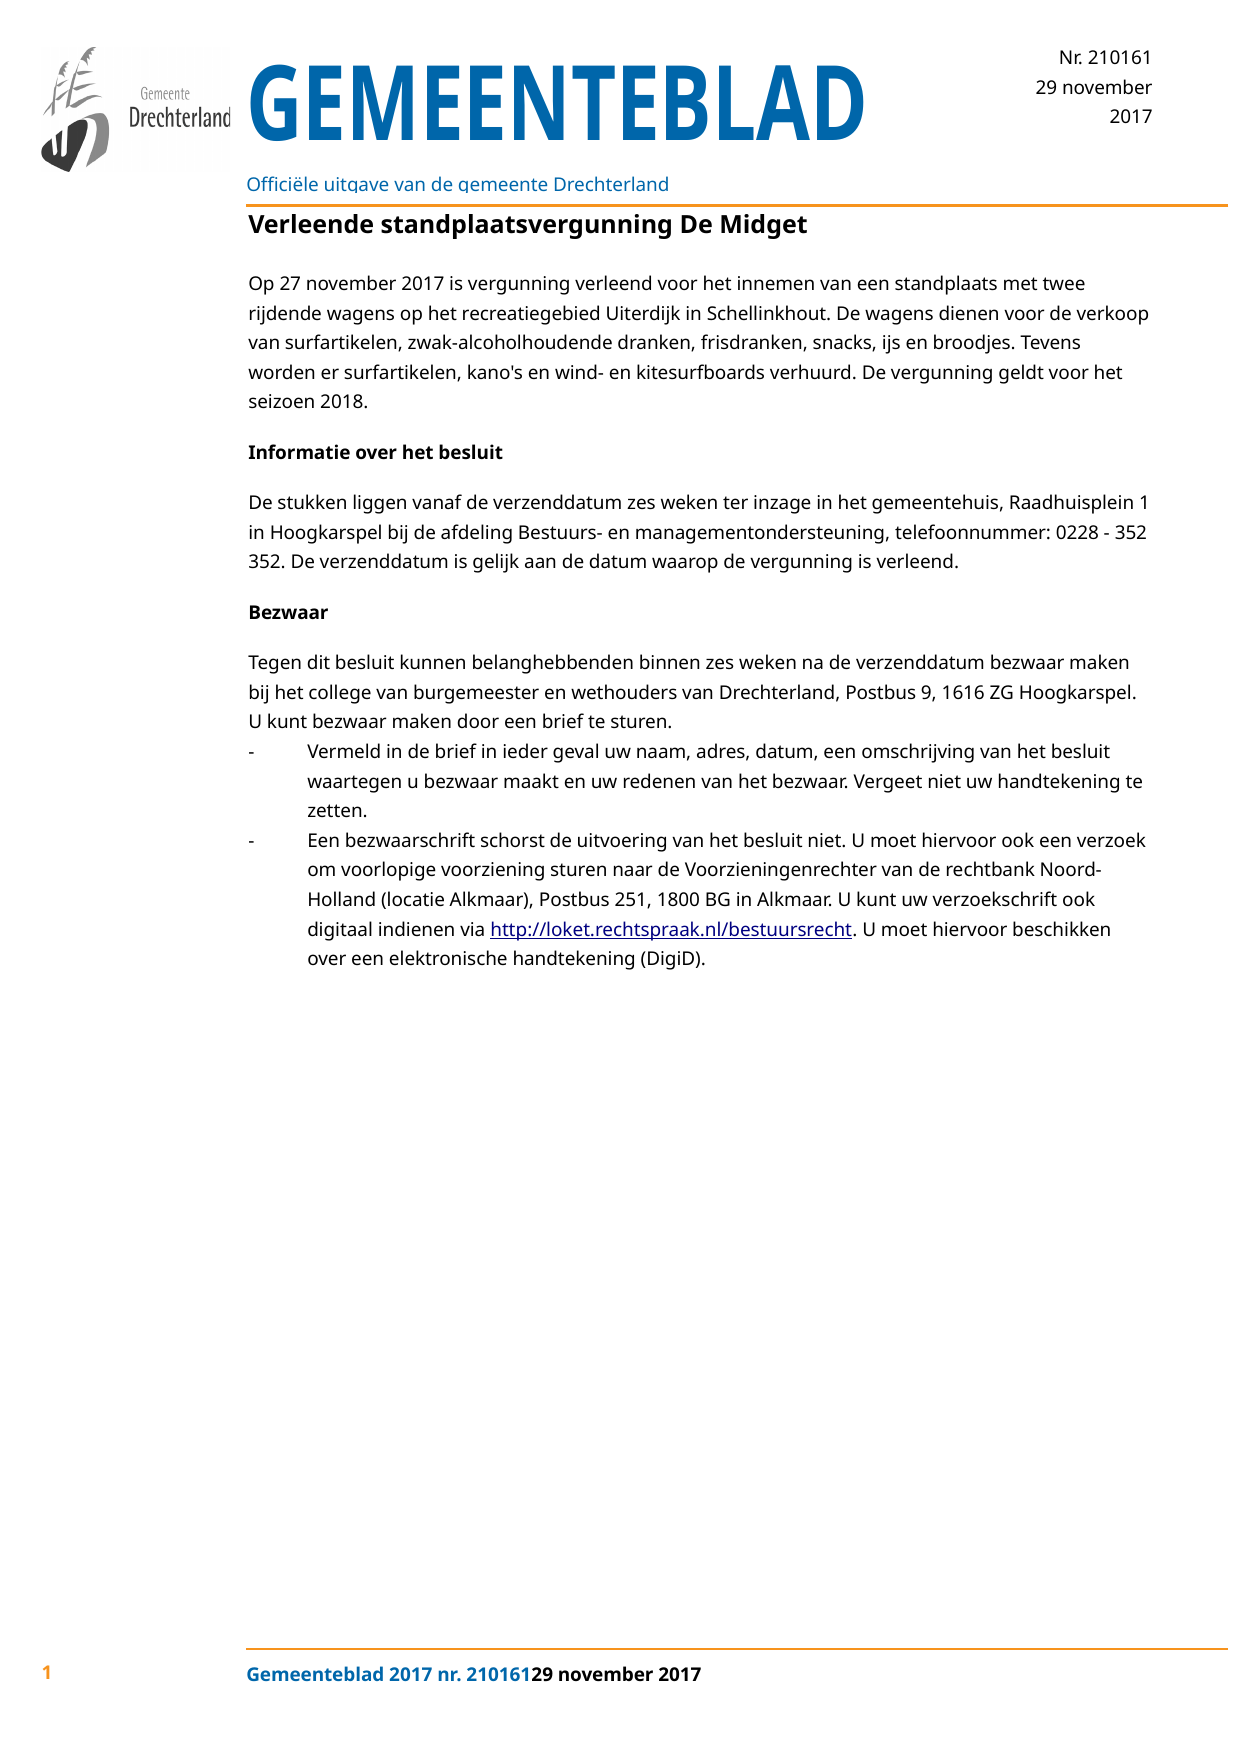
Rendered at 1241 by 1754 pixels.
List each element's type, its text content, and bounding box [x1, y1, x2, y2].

text Verleende standplaatsvergunning De Midget [248, 207, 1152, 241]
text Op 27 november 2017 is vergunning verleend voor het innemen van een standplaats met twee rijdende wagens op het recreatiegebied Uiterdijk in Schellinkhout. De wagens dienen voor de verkoop van surfartikelen, zwak-alcoholhoudende dranken, frisdranken, snacks, ijs en broodjes. Tevens worden er surfartikelen, kano's en wind- en kitesurfboards verhuurd. De vergunning geldt voor het seizoen 2018. [248, 270, 1152, 414]
picture [41, 47, 231, 172]
text Informatie over het besluit [248, 439, 1152, 465]
list Vermeld in de brief in ieder geval uw naam, adres, datum, een omschrijving van het besluit waartegen u bezwaar maakt en uw redenen van het bezwaar. Vergeet niet uw handtekening te zetten. [248, 738, 1152, 823]
text De stukken liggen vanaf de verzenddatum zes weken ter inzage in het gemeentehuis, Raadhuisplein 1 in Hoogkarspel bij de afdeling Bestuurs- en managementondersteuning, telefoonnummer: 0228 - 352 352. De verzenddatum is gelijk aan de datum waarop de vergunning is verleend. [248, 489, 1152, 574]
text Tegen dit besluit kunnen belanghebbenden binnen zes weken na de verzenddatum bezwaar maken bij het college van burgemeester en wethouders van Drechterland, Postbus 9, 1616 ZG Hoogkarspel. U kunt bezwaar maken door een brief te sturen. [248, 649, 1152, 734]
text Bezwaar [248, 599, 1152, 625]
list Een bezwaarschrift schorst de uitvoering van het besluit niet. U moet hiervoor ook een verzoek om voorlopige voorziening sturen naar de Voorzieningenrechter van de rechtbank Noord-Holland (locatie Alkmaar), Postbus 251, 1800 BG in Alkmaar. U kunt uw verzoekschrift ook digitaal indienen via http://loket.rechtspraak.nl/bestuursrecht. U moet hiervoor beschikken over een elektronische handtekening (DigiD). [248, 827, 1152, 971]
